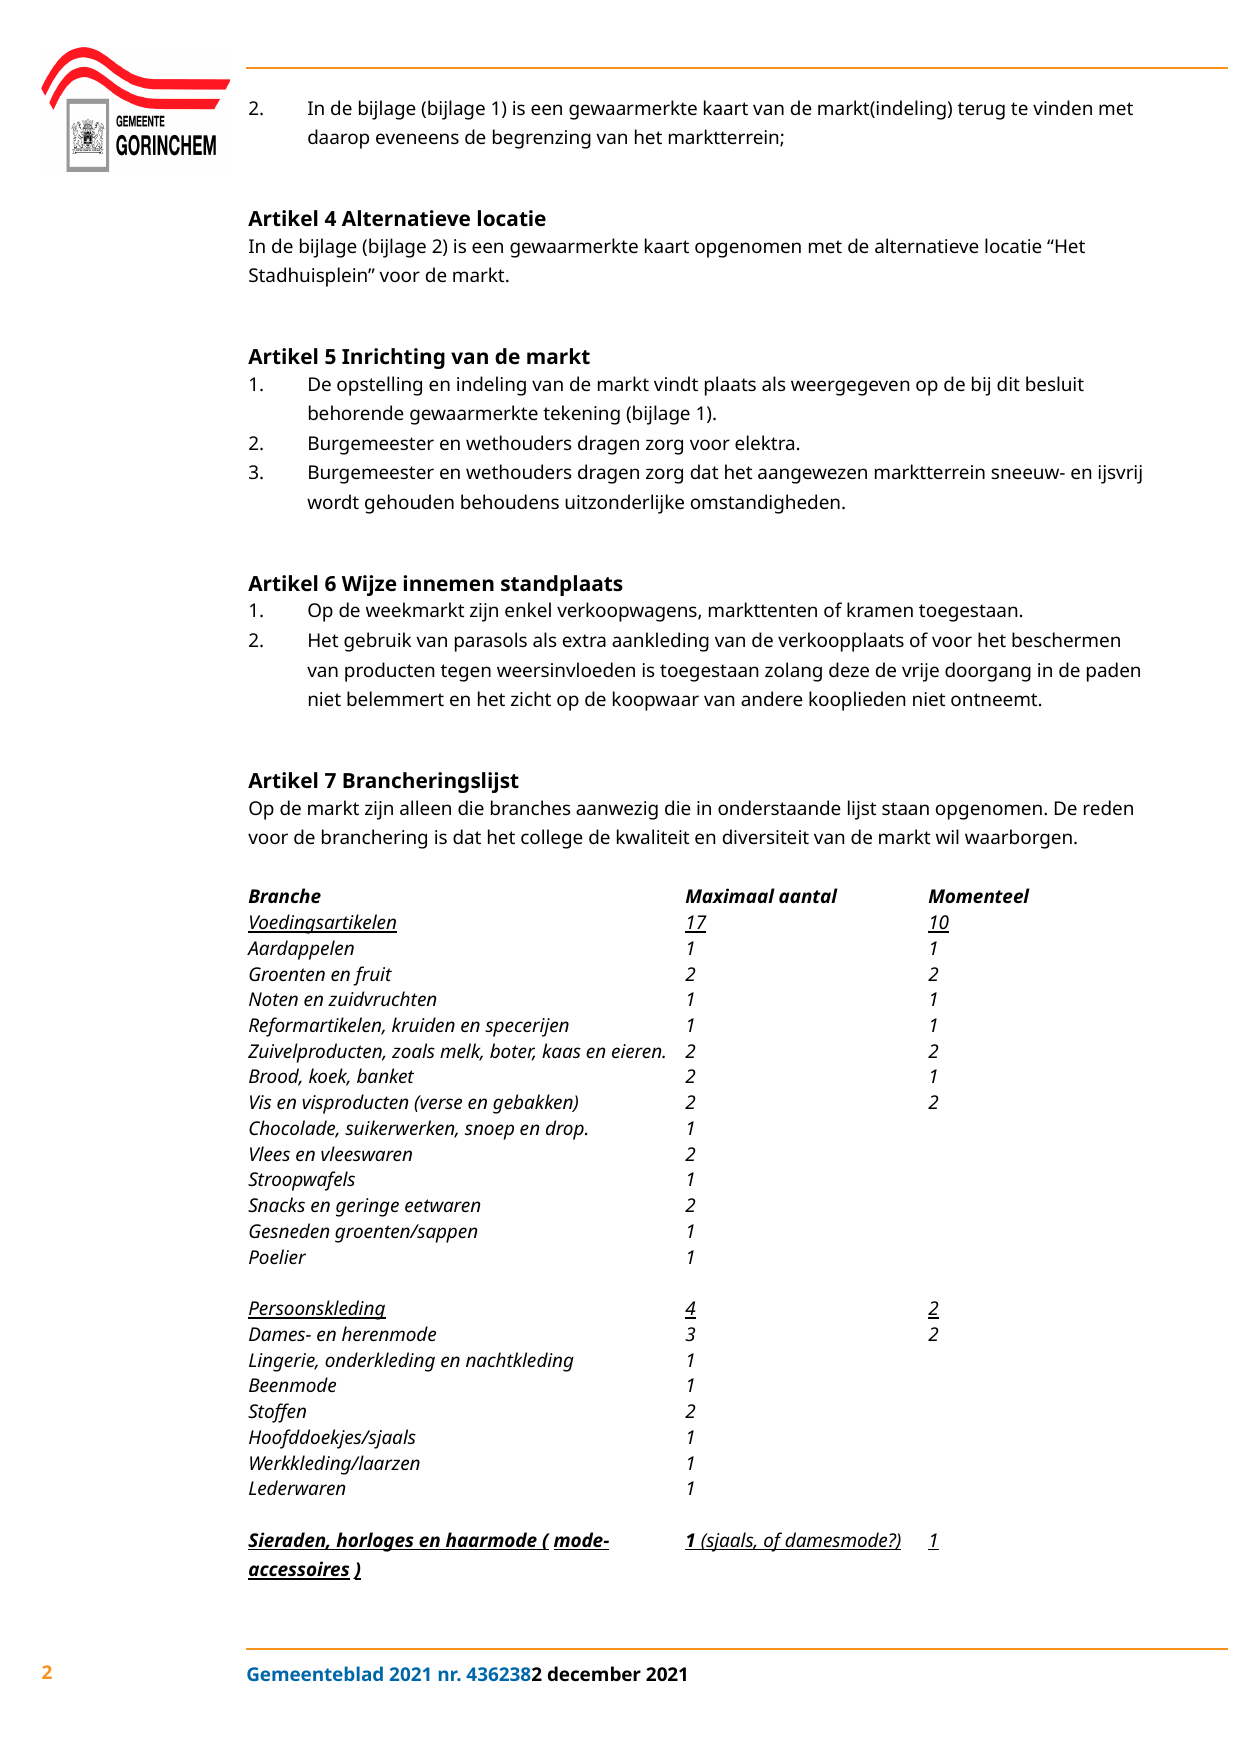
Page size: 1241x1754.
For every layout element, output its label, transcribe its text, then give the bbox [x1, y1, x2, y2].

table_cell 2 [685, 1398, 928, 1424]
text Artikel 6 Wijze innemen standplaats [248, 569, 1152, 598]
table_cell 1 [685, 935, 928, 961]
table_cell [928, 1582, 1152, 1608]
table_cell 3 [685, 1321, 928, 1347]
table_cell [928, 1115, 1152, 1141]
table_cell [685, 1582, 928, 1608]
table_cell Sieraden, horloges en haarmode ( mode-accessoires ) [248, 1527, 685, 1582]
table_cell Lederwaren [248, 1475, 685, 1501]
table_cell Hoofddoekjes/sjaals [248, 1424, 685, 1450]
table_cell 2 [928, 1090, 1152, 1115]
table_cell 1 [685, 1424, 928, 1450]
table_cell [928, 1373, 1152, 1398]
table_cell 2 [685, 1141, 928, 1167]
table_cell [248, 1270, 685, 1295]
text Artikel 5 Inrichting van de markt [248, 342, 1152, 371]
table_cell [928, 1193, 1152, 1218]
list In de bijlage (bijlage 1) is een gewaarmerkte kaart van de markt(indeling) terug te vinden met daarop eveneens de begrenzing van het marktterrein; [248, 95, 1152, 150]
table_cell Dames- en herenmode [248, 1321, 685, 1347]
text Op de markt zijn alleen die branches aanwezig die in onderstaande lijst staan opgenomen. De reden voor de branchering is dat het college de kwaliteit en diversiteit van de markt wil waarborgen. [248, 795, 1152, 850]
table_header Branche [248, 884, 685, 909]
table_cell 1 [928, 935, 1152, 961]
table_cell Werkkleding/laarzen [248, 1450, 685, 1475]
table_cell [928, 1141, 1152, 1167]
table_cell [928, 1218, 1152, 1244]
table_cell 2 [685, 1064, 928, 1089]
table_cell Chocolade, suikerwerken, snoep en drop. [248, 1115, 685, 1141]
table_cell 1 [685, 1218, 928, 1244]
table_cell 1 [685, 1244, 928, 1269]
table_cell 10 [928, 909, 1152, 935]
table_cell 2 [685, 961, 928, 987]
text Artikel 7 Brancheringslijst [248, 766, 1152, 795]
table_header Momenteel [928, 884, 1152, 909]
table_cell 4 [685, 1295, 928, 1321]
table_cell [685, 1270, 928, 1295]
table_cell [928, 1450, 1152, 1475]
table_cell 1 [685, 1347, 928, 1372]
table_cell 1 (sjaals, of damesmode?) [685, 1527, 928, 1582]
table_cell Stroopwafels [248, 1167, 685, 1192]
table_cell 1 [928, 1527, 1152, 1582]
table_cell 2 [928, 961, 1152, 987]
table_cell Zuivelproducten, zoals melk, boter, kaas en eieren. [248, 1038, 685, 1064]
table_cell Persoonskleding [248, 1295, 685, 1321]
table_cell [685, 1501, 928, 1527]
table_cell 1 [685, 987, 928, 1012]
picture [41, 47, 231, 172]
list De opstelling en indeling van de markt vindt plaats als weergegeven op de bij dit besluit behorende gewaarmerkte tekening (bijlage 1). [248, 371, 1152, 426]
table_cell Lingerie, onderkleding en nachtkleding [248, 1347, 685, 1372]
table_cell Noten en zuidvruchten [248, 987, 685, 1012]
table_cell 2 [928, 1295, 1152, 1321]
table_cell [928, 1347, 1152, 1372]
table_cell Vis en visproducten (verse en gebakken) [248, 1090, 685, 1115]
table_cell [928, 1424, 1152, 1450]
table_cell 1 [928, 1064, 1152, 1089]
table_cell [248, 1501, 685, 1527]
table_cell Groenten en fruit [248, 961, 685, 987]
list Burgemeester en wethouders dragen zorg dat het aangewezen marktterrein sneeuw- en ijsvrij wordt gehouden behoudens uitzonderlijke omstandigheden. [248, 459, 1152, 515]
table_cell 2 [685, 1193, 928, 1218]
text Artikel 4 Alternatieve locatie [248, 204, 1152, 233]
table_cell Aardappelen [248, 935, 685, 961]
list Het gebruik van parasols als extra aankleding van de verkoopplaats of voor het beschermen van producten tegen weersinvloeden is toegestaan zolang deze de vrije doorgang in de paden niet belemmert en het zicht op de koopwaar van andere kooplieden niet ontneemt. [248, 627, 1152, 712]
table_cell Brood, koek, banket [248, 1064, 685, 1089]
table_cell Poelier [248, 1244, 685, 1269]
table_cell Vlees en vleeswaren [248, 1141, 685, 1167]
table_cell Snacks en geringe eetwaren [248, 1193, 685, 1218]
table_cell [928, 1475, 1152, 1501]
table_header Maximaal aantal [685, 884, 928, 909]
table_cell 1 [928, 1012, 1152, 1038]
table_cell 1 [928, 987, 1152, 1012]
table_cell 2 [685, 1038, 928, 1064]
table_cell Gesneden groenten/sappen [248, 1218, 685, 1244]
table_cell Stoffen [248, 1398, 685, 1424]
table_cell [248, 1582, 685, 1608]
table_cell [928, 1270, 1152, 1295]
table_cell Beenmode [248, 1373, 685, 1398]
table_cell 1 [685, 1450, 928, 1475]
table_cell [928, 1244, 1152, 1269]
table_cell 1 [685, 1167, 928, 1192]
table_cell 1 [685, 1115, 928, 1141]
table_cell 2 [928, 1321, 1152, 1347]
table_cell Reformartikelen, kruiden en specerijen [248, 1012, 685, 1038]
table_cell 1 [685, 1475, 928, 1501]
table_cell 2 [928, 1038, 1152, 1064]
table_cell 1 [685, 1373, 928, 1398]
text In de bijlage (bijlage 2) is een gewaarmerkte kaart opgenomen met de alternatieve locatie “Het Stadhuisplein” voor de markt. [248, 233, 1152, 288]
table_cell 1 [685, 1012, 928, 1038]
table_cell [928, 1501, 1152, 1527]
list Op de weekmarkt zijn enkel verkoopwagens, markttenten of kramen toegestaan. [248, 598, 1152, 623]
table_cell 2 [685, 1090, 928, 1115]
list Burgemeester en wethouders dragen zorg voor elektra. [248, 430, 1152, 456]
table_cell 17 [685, 909, 928, 935]
table_cell [928, 1398, 1152, 1424]
table_cell Voedingsartikelen [248, 909, 685, 935]
table_cell [928, 1167, 1152, 1192]
